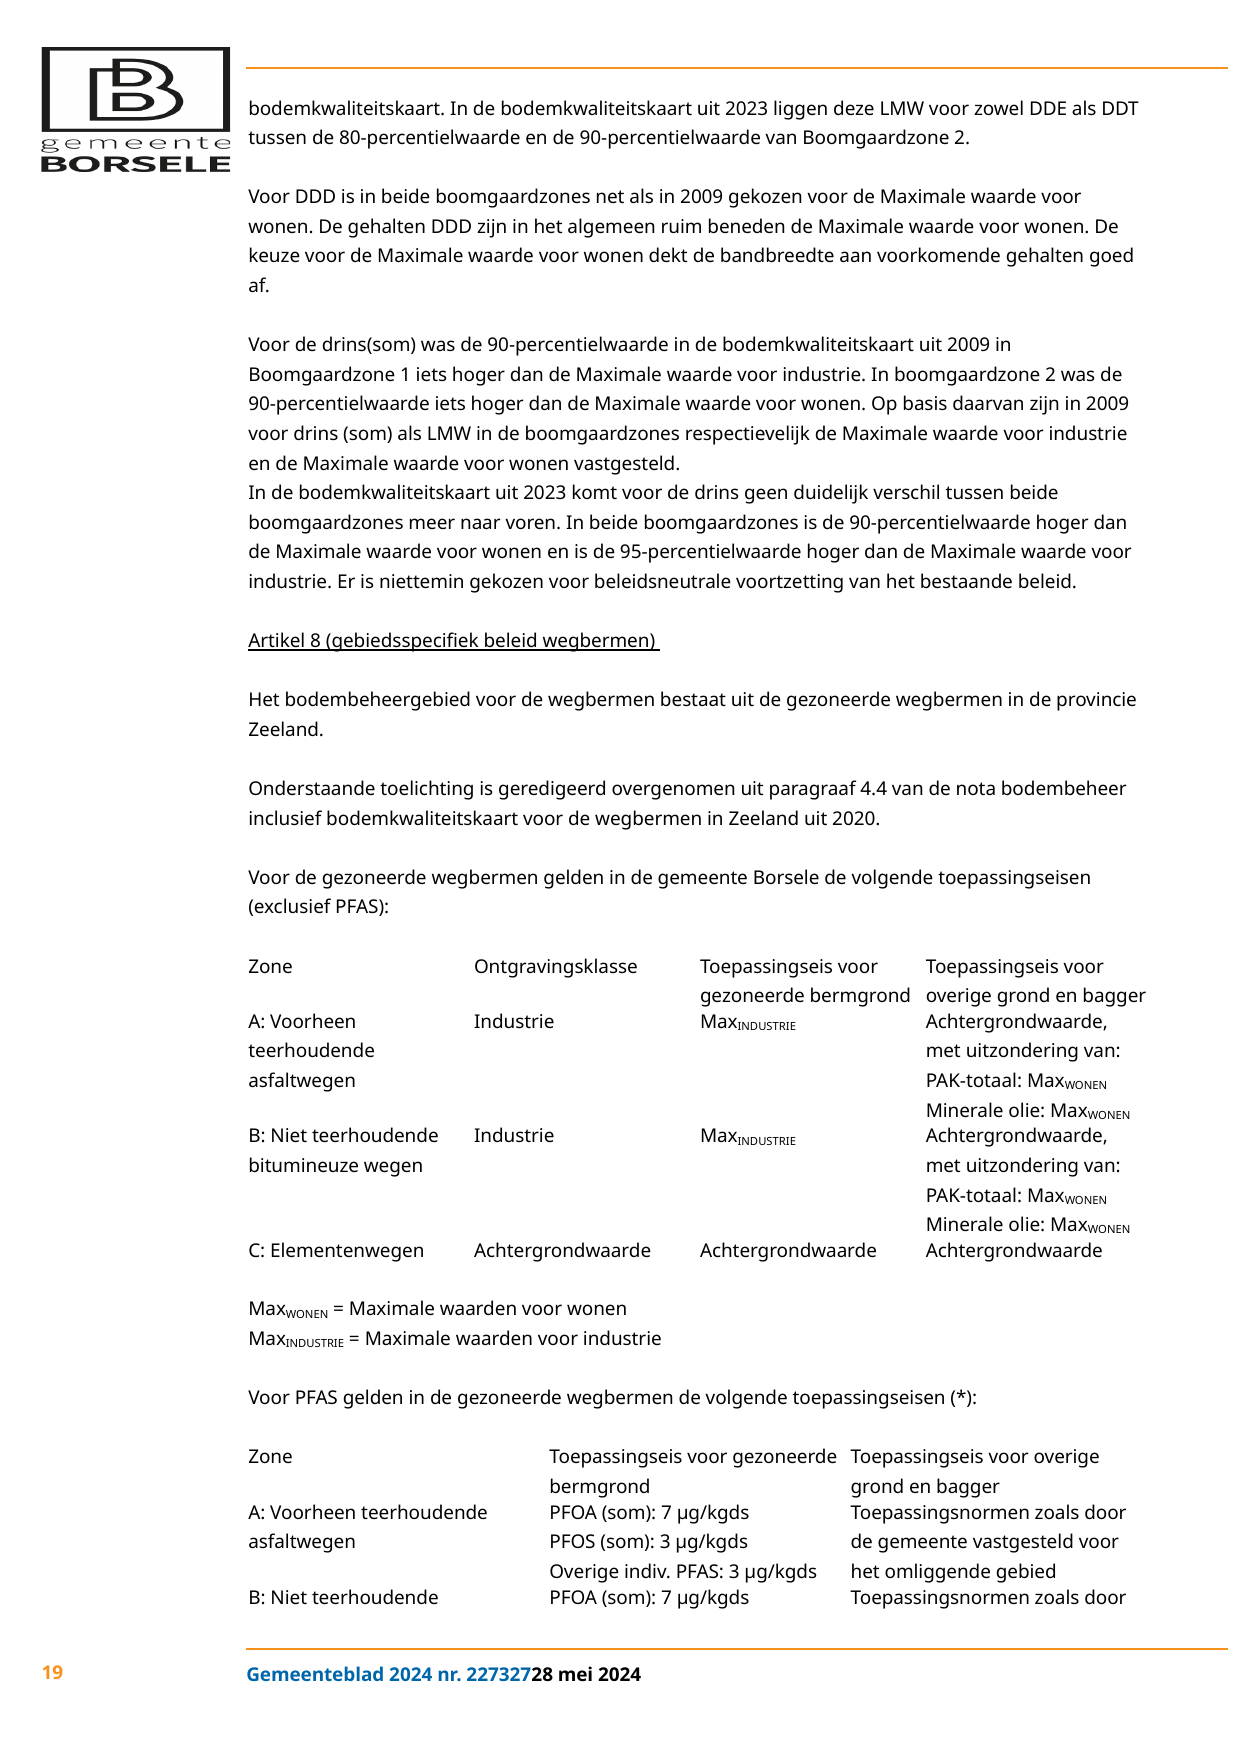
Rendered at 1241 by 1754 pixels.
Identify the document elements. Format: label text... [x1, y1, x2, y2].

text MaxWONEN = Maximale waarden voor wonen [248, 1296, 1152, 1321]
table_cell Toepassingsnormen zoals door [850, 1584, 1152, 1609]
text bodemkwaliteitskaart. In de bodemkwaliteitskaart uit 2023 liggen deze LMW voor zowel DDE als DDT tussen de 80-percentielwaarde en de 90-percentielwaarde van Boomgaardzone 2. [248, 95, 1152, 150]
table_header Zone [248, 1444, 549, 1499]
table_header Toepassingseis voor gezoneerde bermgrond [700, 953, 926, 1008]
text Voor de gezoneerde wegbermen gelden in de gemeente Borsele de volgende toepassingseisen (exclusief PFAS): [248, 864, 1152, 919]
table_cell PFOA (som): 7 μg/kgds [549, 1584, 850, 1609]
table_cell Industrie [474, 1008, 700, 1123]
table_cell Achtergrondwaarde, met uitzondering van: PAK-totaal: MaxWONEN Minerale olie: MaxWONEN [926, 1008, 1152, 1123]
table_header Toepassingseis voor overige grond en bagger [850, 1444, 1152, 1499]
table_cell C: Elementenwegen [248, 1237, 474, 1263]
text Voor DDD is in beide boomgaardzones net als in 2009 gekozen voor de Maximale waarde voor wonen. De gehalten DDD zijn in het algemeen ruim beneden de Maximale waarde voor wonen. De keuze voor de Maximale waarde voor wonen dekt de bandbreedte aan voorkomende gehalten goed af. [248, 183, 1152, 298]
table_cell A: Voorheen teerhoudende asfaltwegen [248, 1499, 549, 1584]
text Voor de drins(som) was de 90-percentielwaarde in de bodemkwaliteitskaart uit 2009 in Boomgaardzone 1 iets hoger dan de Maximale waarde voor industrie. In boomgaardzone 2 was de 90-percentielwaarde iets hoger dan de Maximale waarde voor wonen. Op basis daarvan zijn in 2009 voor drins (som) als LMW in de boomgaardzones respectievelijk de Maximale waarde voor industrie en de Maximale waarde voor wonen vastgesteld. [248, 331, 1152, 476]
table_cell Achtergrondwaarde [926, 1237, 1152, 1263]
table_cell Achtergrondwaarde [700, 1237, 926, 1263]
text Onderstaande toelichting is geredigeerd overgenomen uit paragraaf 4.4 van de nota bodembeheer inclusief bodemkwaliteitskaart voor de wegbermen in Zeeland uit 2020. [248, 775, 1152, 831]
table_cell A: Voorheen teerhoudende asfaltwegen [248, 1008, 474, 1123]
table_header Toepassingseis voor gezoneerde bermgrond [549, 1444, 850, 1499]
text Voor PFAS gelden in de gezoneerde wegbermen de volgende toepassingseisen (*): [248, 1384, 1152, 1410]
table_header Ontgravingsklasse [474, 953, 700, 1008]
table_header Zone [248, 953, 474, 1008]
text Artikel 8 (gebiedsspecifiek beleid wegbermen) [248, 627, 1152, 653]
table_cell B: Niet teerhoudende [248, 1584, 549, 1609]
table_cell PFOA (som): 7 μg/kgds PFOS (som): 3 μg/kgds Overige indiv. PFAS: 3 μg/kgds [549, 1499, 850, 1584]
picture [41, 47, 231, 172]
text MaxINDUSTRIE = Maximale waarden voor industrie [248, 1325, 1152, 1351]
table_cell Toepassingsnormen zoals door de gemeente vastgesteld voor het omliggende gebied [850, 1499, 1152, 1584]
table_header Toepassingseis voor overige grond en bagger [926, 953, 1152, 1008]
table_cell MaxINDUSTRIE [700, 1008, 926, 1123]
table_cell Achtergrondwaarde, met uitzondering van: PAK-totaal: MaxWONEN Minerale olie: MaxWONEN [926, 1123, 1152, 1237]
table_cell Industrie [474, 1123, 700, 1237]
table_cell B: Niet teerhoudende bitumineuze wegen [248, 1123, 474, 1237]
table_cell MaxINDUSTRIE [700, 1123, 926, 1237]
text Het bodembeheergebied voor de wegbermen bestaat uit de gezoneerde wegbermen in de provincie Zeeland. [248, 686, 1152, 742]
text In de bodemkwaliteitskaart uit 2023 komt voor de drins geen duidelijk verschil tussen beide boomgaardzones meer naar voren. In beide boomgaardzones is de 90-percentielwaarde hoger dan de Maximale waarde voor wonen en is de 95-percentielwaarde hoger dan de Maximale waarde voor industrie. Er is niettemin gekozen voor beleidsneutrale voortzetting van het bestaande beleid. [248, 479, 1152, 594]
table_cell Achtergrondwaarde [474, 1237, 700, 1263]
